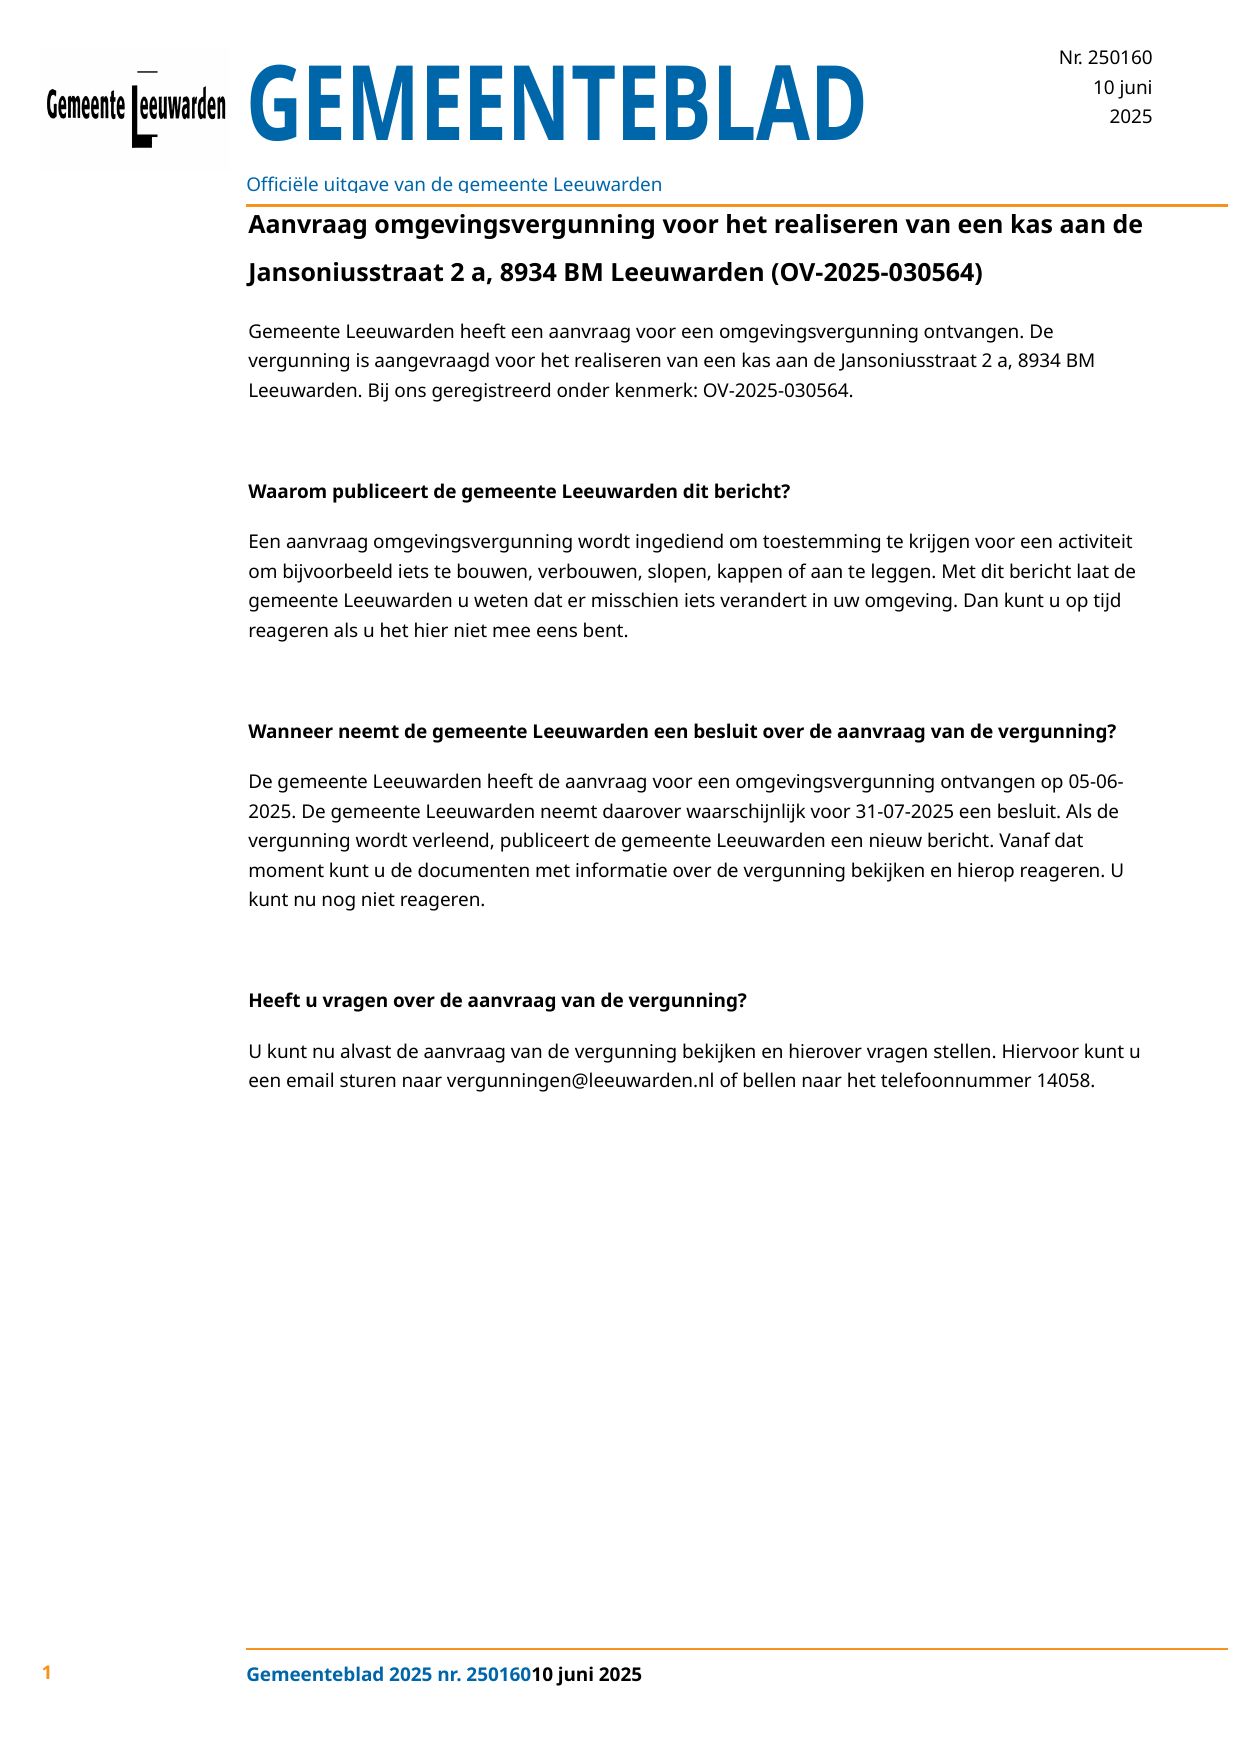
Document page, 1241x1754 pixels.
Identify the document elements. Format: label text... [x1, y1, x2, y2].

text Wanneer neemt de gemeente Leeuwarden een besluit over de aanvraag van de vergunning? [248, 718, 1152, 744]
text Aanvraag omgevingsvergunning voor het realiseren van een kas aan de Jansoniusstraat 2 a, 8934 BM Leeuwarden (OV-2025-030564) [248, 207, 1152, 288]
text Gemeente Leeuwarden heeft een aanvraag voor een omgevingsvergunning ontvangen. De vergunning is aangevraagd voor het realiseren van een kas aan de Jansoniusstraat 2 a, 8934 BM Leeuwarden. Bij ons geregistreerd onder kenmerk: OV-2025-030564. [248, 318, 1152, 403]
text Een aanvraag omgevingsvergunning wordt ingediend om toestemming te krijgen voor een activiteit om bijvoorbeeld iets te bouwen, verbouwen, slopen, kappen of aan te leggen. Met dit bericht laat de gemeente Leeuwarden u weten dat er misschien iets verandert in uw omgeving. Dan kunt u op tijd reageren als u het hier niet mee eens bent. [248, 528, 1152, 643]
text De gemeente Leeuwarden heeft de aanvraag voor een omgevingsvergunning ontvangen op 05-06-2025. De gemeente Leeuwarden neemt daarover waarschijnlijk voor 31-07-2025 een besluit. Als de vergunning wordt verleend, publiceert de gemeente Leeuwarden een nieuw bericht. Vanaf dat moment kunt u de documenten met informatie over de vergunning bekijken en hierop reageren. U kunt nu nog niet reageren. [248, 768, 1152, 912]
text Waarom publiceert de gemeente Leeuwarden dit bericht? [248, 478, 1152, 504]
picture [41, 47, 231, 172]
text Heeft u vragen over de aanvraag van de vergunning? [248, 987, 1152, 1013]
text U kunt nu alvast de aanvraag van de vergunning bekijken en hierover vragen stellen. Hiervoor kunt u een email sturen naar vergunningen@leeuwarden.nl of bellen naar het telefoonnummer 14058. [248, 1038, 1152, 1093]
